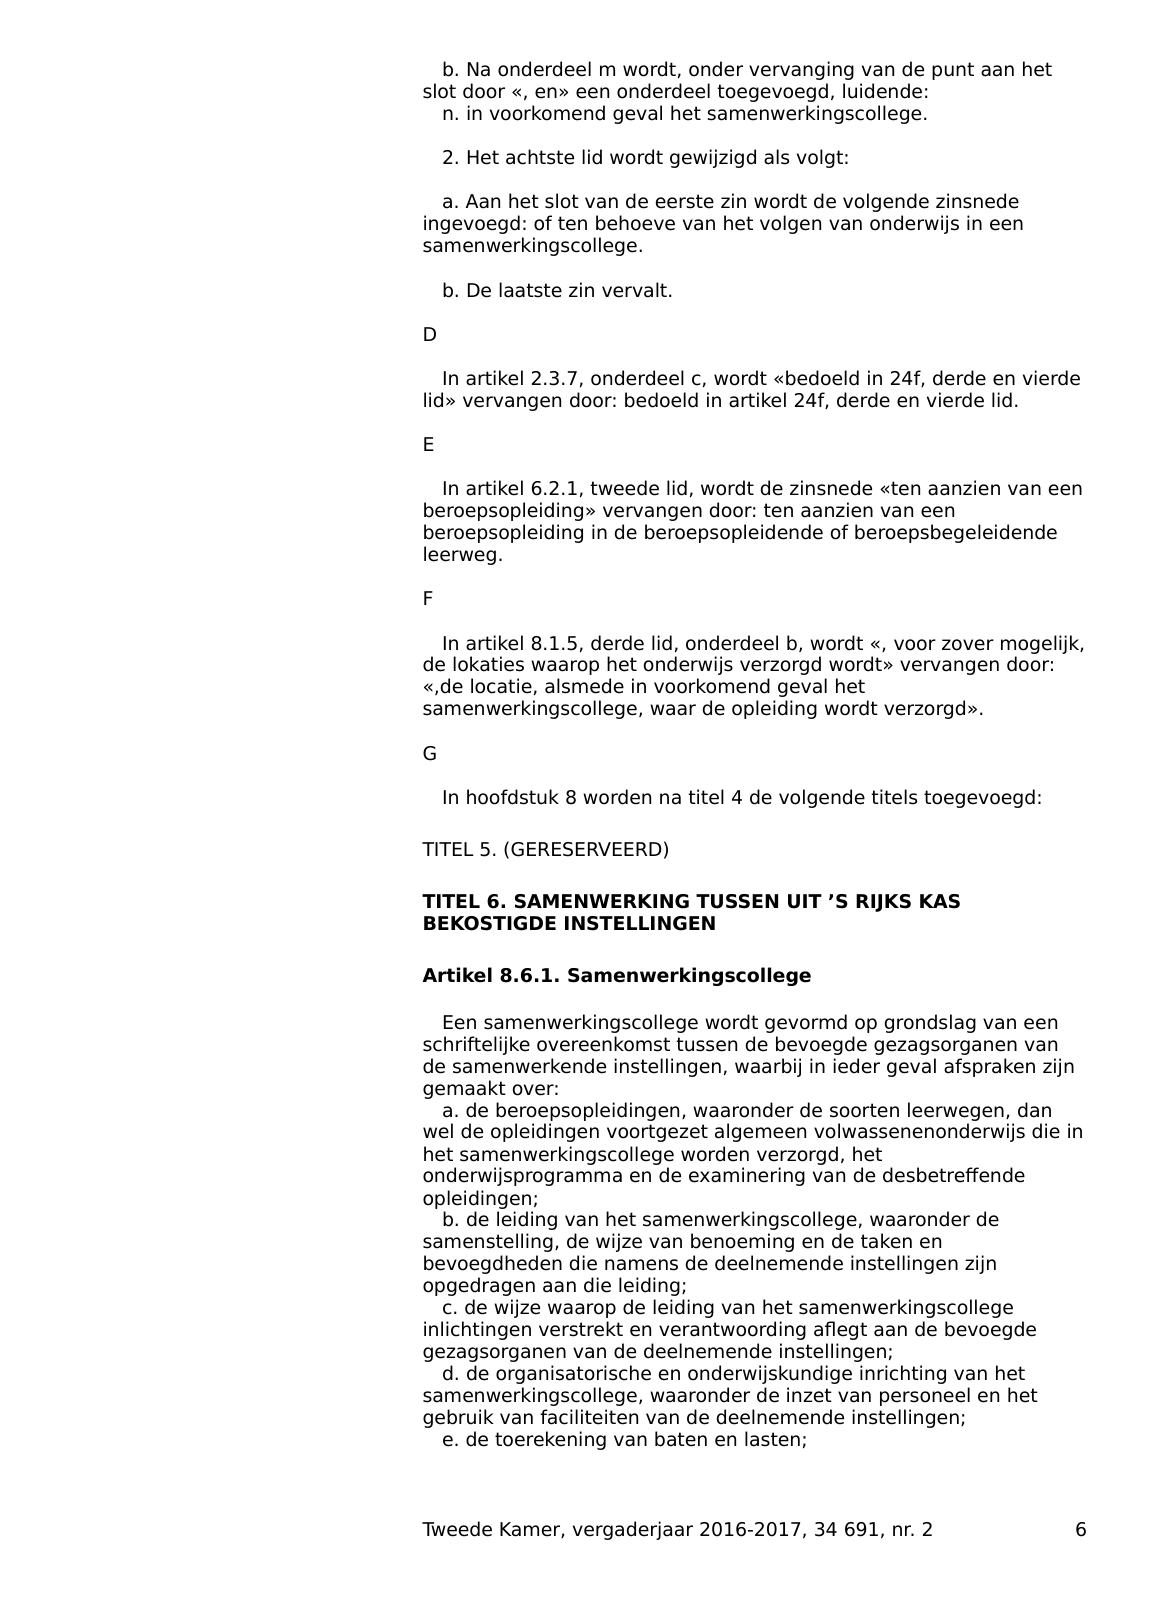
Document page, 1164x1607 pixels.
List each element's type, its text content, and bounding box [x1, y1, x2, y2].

subtitle Artikel 8.6.1. Samenwerkingscollege [422, 964, 1087, 987]
text e. de toerekening van baten en lasten; [422, 1429, 1087, 1451]
text In artikel 2.3.7, onderdeel c, wordt «bedoeld in 24f, derde en vierde lid» vervangen door: bedoeld in artikel 24f, derde en vierde lid. [422, 368, 1087, 412]
text 2. Het achtste lid wordt gewijzigd als volgt: [422, 147, 1087, 169]
text Een samenwerkingscollege wordt gevormd op grondslag van een schriftelijke overeenkomst tussen de bevoegde gezagsorganen van de samenwerkende instellingen, waarbij in ieder geval afspraken zijn gemaakt over: [422, 1012, 1087, 1099]
text b. de leiding van het samenwerkingscollege, waaronder de samenstelling, de wijze van benoeming en de taken en bevoegdheden die namens de deelnemende instellingen zijn opgedragen aan die leiding; [422, 1209, 1087, 1297]
text a. Aan het slot van de eerste zin wordt de volgende zinsnede ingevoegd: of ten behoeve van het volgen van onderwijs in een samenwerkingscollege. [422, 191, 1087, 257]
text In artikel 8.1.5, derde lid, onderdeel b, wordt «, voor zover mogelijk, de lokaties waarop het onderwijs verzorgd wordt» vervangen door: «,de locatie, alsmede in voorkomend geval het samenwerkingscollege, waar de opleiding wordt verzorgd». [422, 632, 1087, 720]
text b. Na onderdeel m wordt, onder vervanging van de punt aan het slot door «, en» een onderdeel toegevoegd, luidende: [422, 59, 1087, 103]
text n. in voorkomend geval het samenwerkingscollege. [422, 103, 1087, 125]
text F [422, 588, 1087, 610]
subtitle TITEL 6. SAMENWERKING TUSSEN UIT ’S RIJKS KAS BEKOSTIGDE INSTELLINGEN [422, 891, 1087, 934]
text c. de wijze waarop de leiding van het samenwerkingscollege inlichtingen verstrekt en verantwoording aflegt aan de bevoegde gezagsorganen van de deelnemende instellingen; [422, 1297, 1087, 1363]
text G [422, 742, 1087, 764]
subtitle TITEL 5. (GERESERVEERD) [422, 839, 1087, 861]
text D [422, 324, 1087, 346]
text In artikel 6.2.1, tweede lid, wordt de zinsnede «ten aanzien van een beroepsopleiding» vervangen door: ten aanzien van een beroepsopleiding in de beroepsopleidende of beroepsbegeleidende leerweg. [422, 478, 1087, 566]
text b. De laatste zin vervalt. [422, 279, 1087, 301]
text In hoofdstuk 8 worden na titel 4 de volgende titels toegevoegd: [422, 787, 1087, 809]
text E [422, 434, 1087, 456]
text a. de beroepsopleidingen, waaronder de soorten leerwegen, dan wel de opleidingen voortgezet algemeen volwassenenonderwijs die in het samenwerkingscollege worden verzorgd, het onderwijsprogramma en de examinering van de desbetreffende opleidingen; [422, 1099, 1087, 1209]
text d. de organisatorische en onderwijskundige inrichting van het samenwerkingscollege, waaronder de inzet van personeel en het gebruik van faciliteiten van de deelnemende instellingen; [422, 1363, 1087, 1429]
